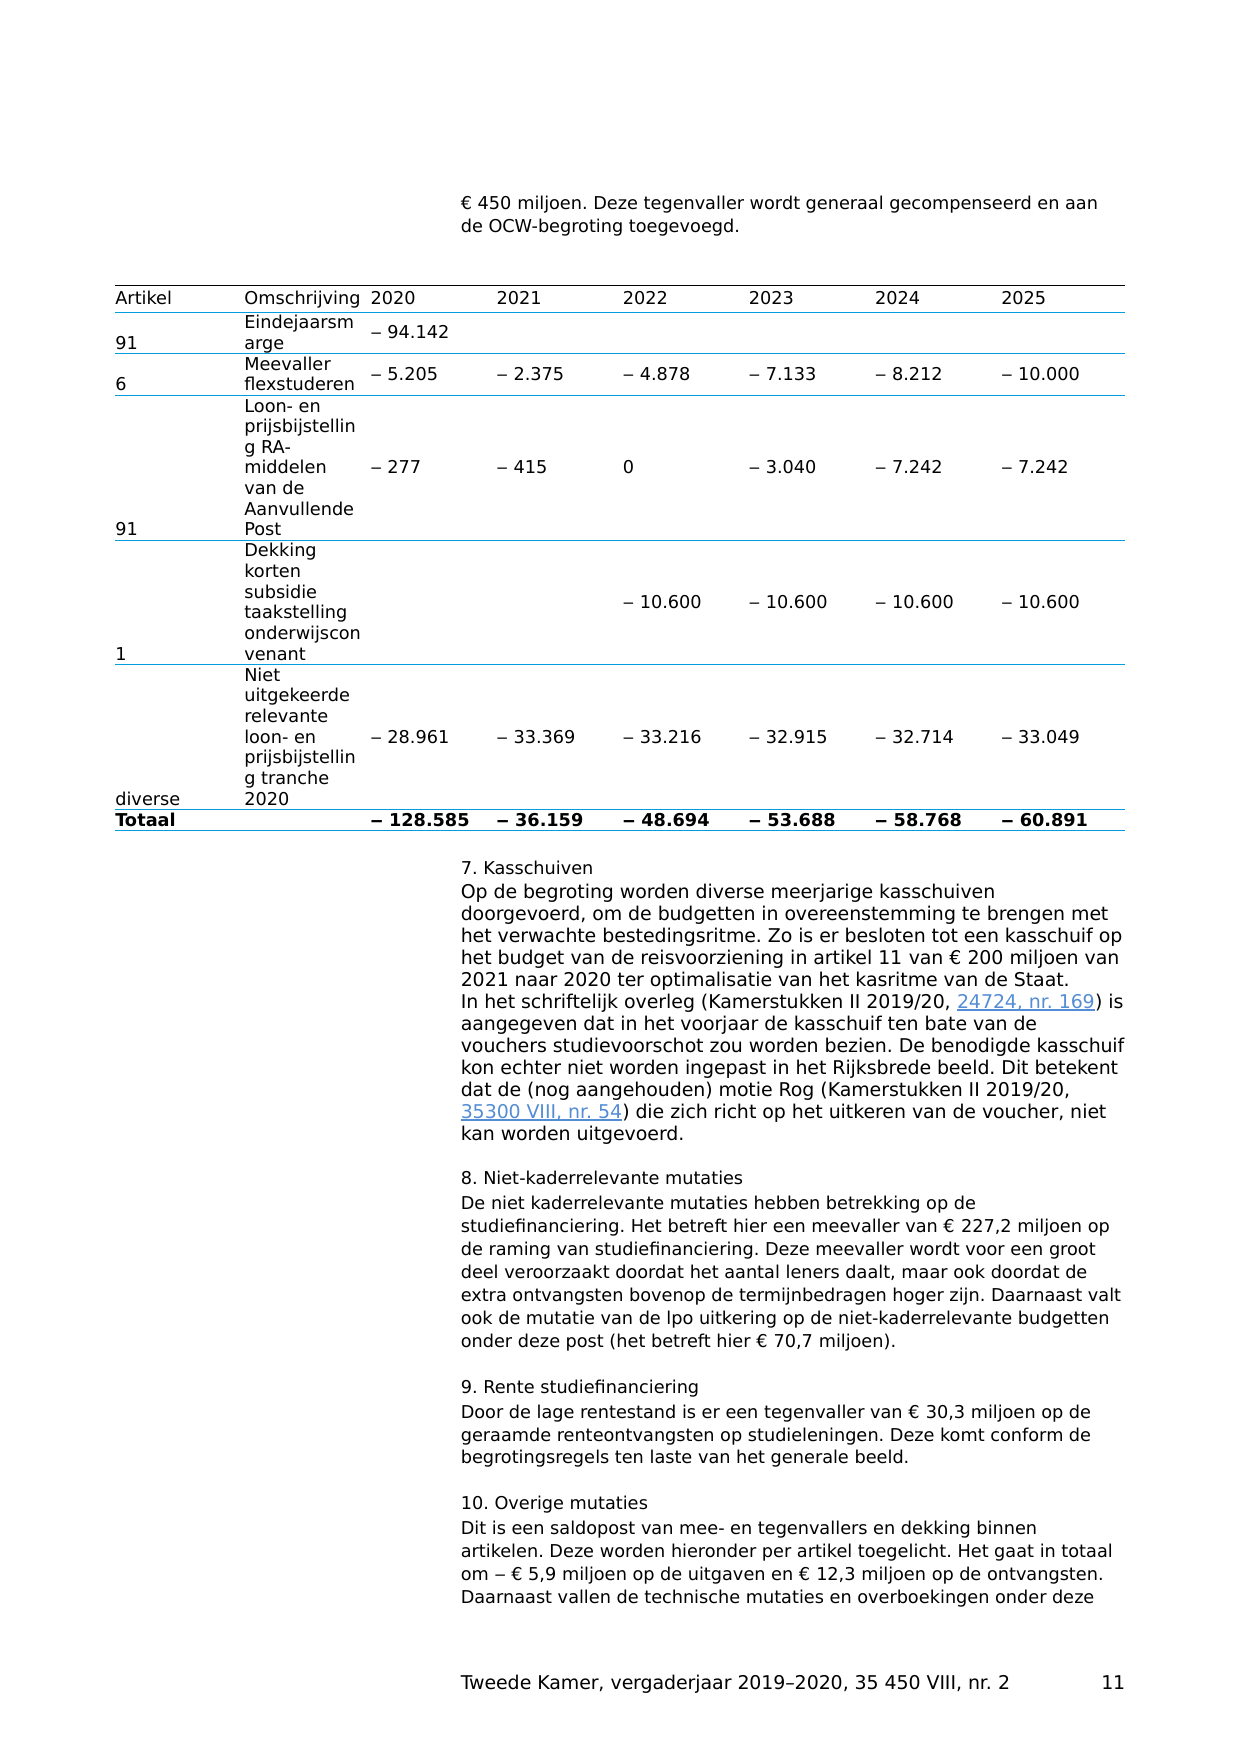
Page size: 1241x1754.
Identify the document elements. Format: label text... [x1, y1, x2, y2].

table_cell ‒ 7.242 [998, 396, 1125, 540]
table_cell 2022 [620, 286, 746, 311]
table_cell ‒ 58.768 [872, 810, 998, 830]
table_cell Meevaller flexstuderen [241, 354, 367, 395]
table_cell ‒ 32.714 [872, 665, 998, 809]
table_cell ‒ 10.000 [998, 354, 1125, 395]
text De niet kaderrelevante mutaties hebben betrekking op de studiefinanciering. Het betreft hier een meevaller van € 227,2 miljoen op de raming van studiefinanciering. Deze meevaller wordt voor een groot deel veroorzaakt doordat het aantal leners daalt, maar ook doordat de extra ontvangsten bovenop de termijnbedragen hoger zijn. Daarnaast valt ook de mutatie van de lpo uitkering op de niet-kaderrelevante budgetten onder deze post (het betreft hier € 70,7 miljoen). [461, 1191, 1125, 1352]
table_cell ‒ 128.585 [368, 810, 493, 830]
table_cell ‒ 4.878 [620, 354, 746, 395]
text € 450 miljoen. Deze tegenvaller wordt generaal gecompenseerd en aan de OCW-begroting toegevoegd. [461, 191, 1125, 237]
table_cell ‒ 10.600 [620, 541, 746, 664]
text 8. Niet-kaderrelevante mutaties [461, 1166, 1125, 1189]
table_cell [998, 313, 1125, 353]
text In het schriftelijk overleg (Kamerstukken II 2019/20, 24724, nr. 169) is aangegeven dat in het voorjaar de kasschuif ten bate van de vouchers studievoorschot zou worden bezien. De benodigde kasschuif kon echter niet worden ingepast in het Rijksbrede beeld. Dit betekent dat de (nog aangehouden) motie Rog (Kamerstukken II 2019/20, 35300 VIII, nr. 54) die zich richt op het uitkeren van de voucher, niet kan worden uitgevoerd. [461, 991, 1125, 1166]
table_cell ‒ 8.212 [872, 354, 998, 395]
table_cell 2020 [368, 286, 493, 311]
table_cell ‒ 277 [368, 396, 493, 540]
table_cell ‒ 33.216 [620, 665, 746, 809]
table_cell ‒ 36.159 [494, 810, 620, 830]
table_cell ‒ 415 [494, 396, 620, 540]
table_cell 1 [115, 541, 241, 664]
table_cell [494, 313, 620, 353]
table_cell ‒ 60.891 [998, 810, 1125, 830]
table_cell 2024 [872, 286, 998, 311]
table_cell Artikel [115, 286, 241, 311]
text Dit is een saldopost van mee- en tegenvallers en dekking binnen artikelen. Deze worden hieronder per artikel toegelicht. Het gaat in totaal om ‒ € 5,9 miljoen op de uitgaven en € 12,3 miljoen op de ontvangsten. Daarnaast vallen de technische mutaties en overboekingen onder deze [461, 1516, 1125, 1608]
table_cell ‒ 7.133 [746, 354, 872, 395]
table_cell Eindejaarsmarge [241, 313, 367, 353]
text 9. Rente studiefinanciering [461, 1375, 1125, 1398]
table_cell ‒ 28.961 [368, 665, 493, 809]
text Door de lage rentestand is er een tegenvaller van € 30,3 miljoen op de geraamde renteontvangsten op studieleningen. Deze komt conform de begrotingsregels ten laste van het generale beeld. [461, 1400, 1125, 1468]
table_cell Totaal [115, 810, 367, 830]
text 10. Overige mutaties [461, 1491, 1125, 1514]
table_cell [620, 313, 746, 353]
table_cell 2021 [494, 286, 620, 311]
table_cell Dekking korten subsidie taakstelling onderwijsconvenant [241, 541, 367, 664]
table_cell [746, 313, 872, 353]
table_cell ‒ 2.375 [494, 354, 620, 395]
table_cell Omschrijving [241, 286, 367, 311]
table_cell 2025 [998, 286, 1125, 311]
table_cell ‒ 48.694 [620, 810, 746, 830]
table_cell ‒ 53.688 [746, 810, 872, 830]
table_cell ‒ 3.040 [746, 396, 872, 540]
table_cell Loon- en prijsbijstelling RA-middelen van de Aanvullende Post [241, 396, 367, 540]
table_cell ‒ 33.049 [998, 665, 1125, 809]
table_cell ‒ 10.600 [998, 541, 1125, 664]
table_cell ‒ 10.600 [872, 541, 998, 664]
table_cell ‒ 10.600 [746, 541, 872, 664]
text 7. Kasschuiven [461, 856, 1125, 879]
table_cell 2023 [746, 286, 872, 311]
table_cell [872, 313, 998, 353]
table_cell ‒ 32.915 [746, 665, 872, 809]
table_cell diverse [115, 665, 241, 809]
table_cell ‒ 5.205 [368, 354, 493, 395]
table_cell ‒ 94.142 [368, 313, 493, 353]
table_cell [368, 541, 493, 664]
text Op de begroting worden diverse meerjarige kasschuiven doorgevoerd, om de budgetten in overeenstemming te brengen met het verwachte bestedingsritme. Zo is er besloten tot een kasschuif op het budget van de reisvoorziening in artikel 11 van € 200 miljoen van 2021 naar 2020 ter optimalisatie van het kasritme van de Staat. [461, 881, 1125, 991]
table_cell 91 [115, 396, 241, 540]
table_cell 0 [620, 396, 746, 540]
table_cell ‒ 7.242 [872, 396, 998, 540]
table_cell Niet uitgekeerde relevante loon- en prijsbijstelling tranche 2020 [241, 665, 367, 809]
table_header Tabel 8 Dekking tegenvallers (bedragen x € 1.000) [115, 260, 1125, 284]
table_cell ‒ 33.369 [494, 665, 620, 809]
table_cell 91 [115, 313, 241, 353]
table_cell [494, 541, 620, 664]
table_cell 6 [115, 354, 241, 395]
